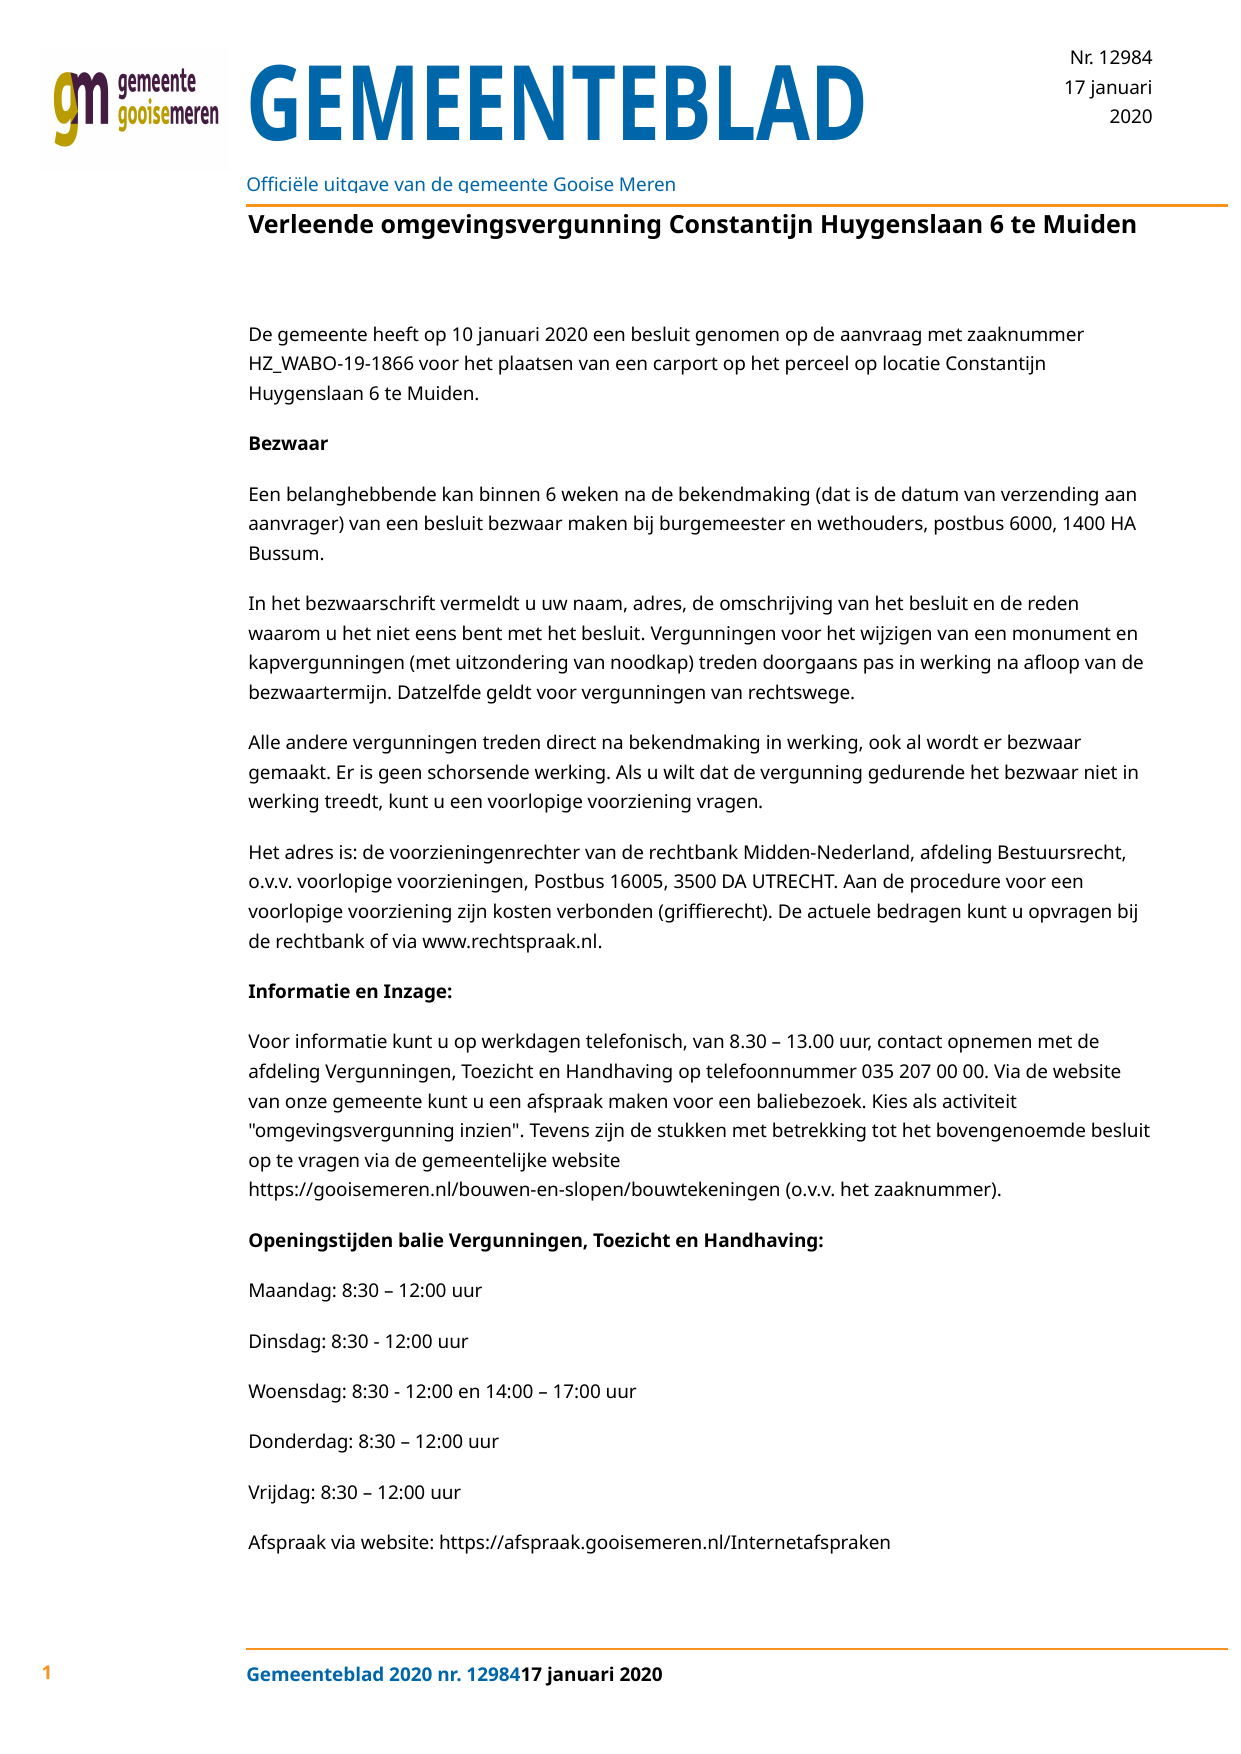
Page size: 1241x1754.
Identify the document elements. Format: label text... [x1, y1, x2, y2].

text Een belanghebbende kan binnen 6 weken na de bekendmaking (dat is de datum van verzending aan aanvrager) van een besluit bezwaar maken bij burgemeester en wethouders, postbus 6000, 1400 HA Bussum. [248, 481, 1152, 566]
text Openingstijden balie Vergunningen, Toezicht en Handhaving: [248, 1227, 1152, 1253]
text De gemeente heeft op 10 januari 2020 een besluit genomen op de aanvraag met zaaknummer HZ_WABO-19-1866 voor het plaatsen van een carport op het perceel op locatie Constantijn Huygenslaan 6 te Muiden. [248, 321, 1152, 406]
picture [41, 47, 231, 172]
text In het bezwaarschrift vermeldt u uw naam, adres, de omschrijving van het besluit en de reden waarom u het niet eens bent met het besluit. Vergunningen voor het wijzigen van een monument en kapvergunningen (met uitzondering van noodkap) treden doorgaans pas in werking na afloop van de bezwaartermijn. Datzelfde geldt voor vergunningen van rechtswege. [248, 590, 1152, 705]
text Verleende omgevingsvergunning Constantijn Huygenslaan 6 te Muiden [248, 207, 1152, 241]
text Donderdag: 8:30 – 12:00 uur [248, 1429, 1152, 1454]
text Bezwaar [248, 430, 1152, 456]
text Voor informatie kunt u op werkdagen telefonisch, van 8.30 – 13.00 uur, contact opnemen met de afdeling Vergunningen, Toezicht en Handhaving op telefoonnummer 035 207 00 00. Via de website van onze gemeente kunt u een afspraak maken voor een baliebezoek. Kies als activiteit "omgevingsvergunning inzien". Tevens zijn de stukken met betrekking tot het bovengenoemde besluit op te vragen via de gemeentelijke website https://gooisemeren.nl/bouwen-en-slopen/bouwtekeningen (o.v.v. het zaaknummer). [248, 1029, 1152, 1202]
text Alle andere vergunningen treden direct na bekendmaking in werking, ook al wordt er bezwaar gemaakt. Er is geen schorsende werking. Als u wilt dat de vergunning gedurende het bezwaar niet in werking treedt, kunt u een voorlopige voorziening vragen. [248, 729, 1152, 814]
text Afspraak via website: https://afspraak.gooisemeren.nl/Internetafspraken [248, 1529, 1152, 1555]
text Maandag: 8:30 – 12:00 uur [248, 1277, 1152, 1303]
text Vrijdag: 8:30 – 12:00 uur [248, 1479, 1152, 1505]
text Het adres is: de voorzieningenrechter van de rechtbank Midden-Nederland, afdeling Bestuursrecht, o.v.v. voorlopige voorzieningen, Postbus 16005, 3500 DA UTRECHT. Aan de procedure voor een voorlopige voorziening zijn kosten verbonden (griffierecht). De actuele bedragen kunt u opvragen bij de rechtbank of via www.rechtspraak.nl. [248, 839, 1152, 953]
text Dinsdag: 8:30 - 12:00 uur [248, 1328, 1152, 1353]
text Woensdag: 8:30 - 12:00 en 14:00 – 17:00 uur [248, 1378, 1152, 1404]
text Informatie en Inzage: [248, 978, 1152, 1004]
